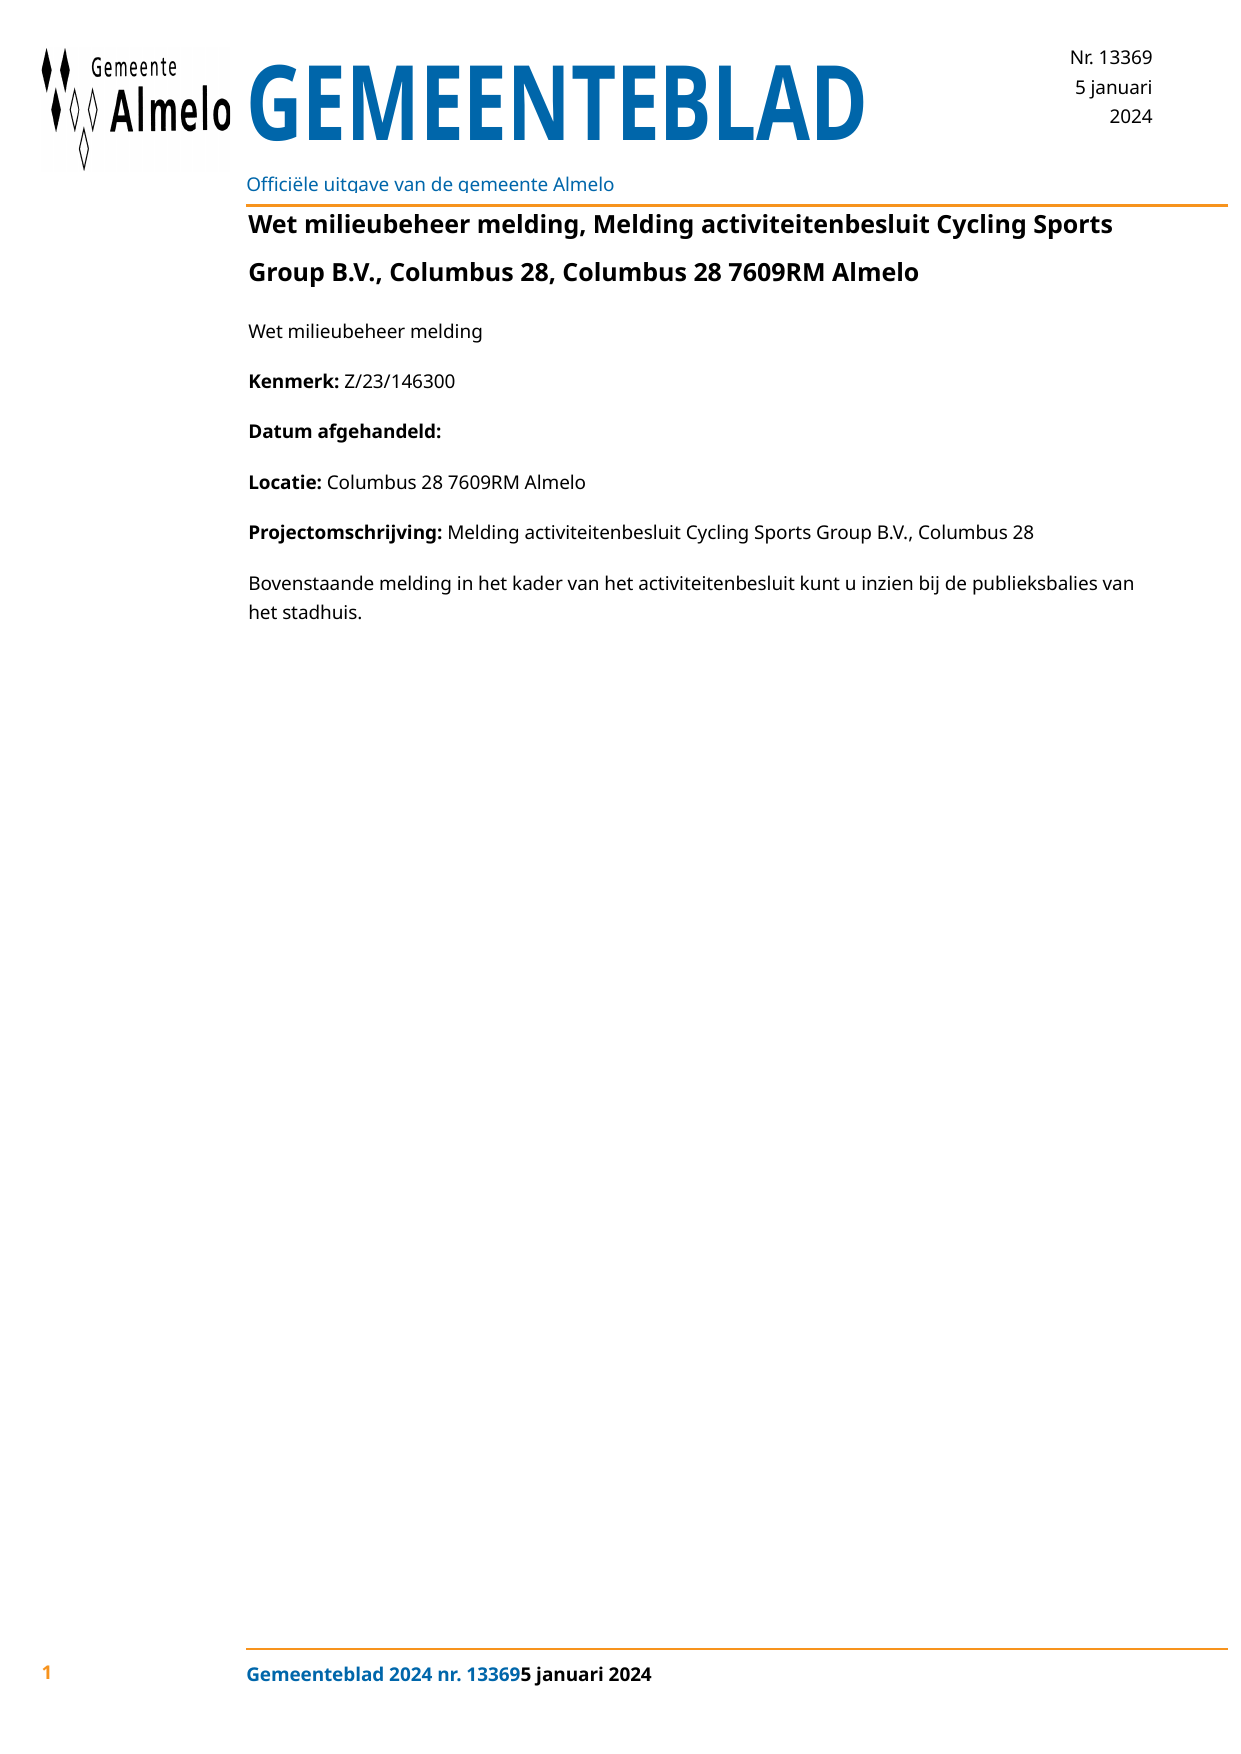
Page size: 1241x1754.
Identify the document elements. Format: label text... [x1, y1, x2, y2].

picture [41, 47, 231, 172]
text Bovenstaande melding in het kader van het activiteitenbesluit kunt u inzien bij de publieksbalies van het stadhuis. [248, 570, 1152, 625]
text Wet milieubeheer melding, Melding activiteitenbesluit Cycling Sports Group B.V., Columbus 28, Columbus 28 7609RM Almelo [248, 207, 1152, 288]
text Wet milieubeheer melding [248, 318, 1152, 344]
text Locatie: Columbus 28 7609RM Almelo [248, 469, 1152, 495]
text Kenmerk: Z/23/146300 [248, 368, 1152, 394]
text Datum afgehandeld: [248, 419, 1152, 444]
text Projectomschrijving: Melding activiteitenbesluit Cycling Sports Group B.V., Columbus 28 [248, 519, 1152, 545]
